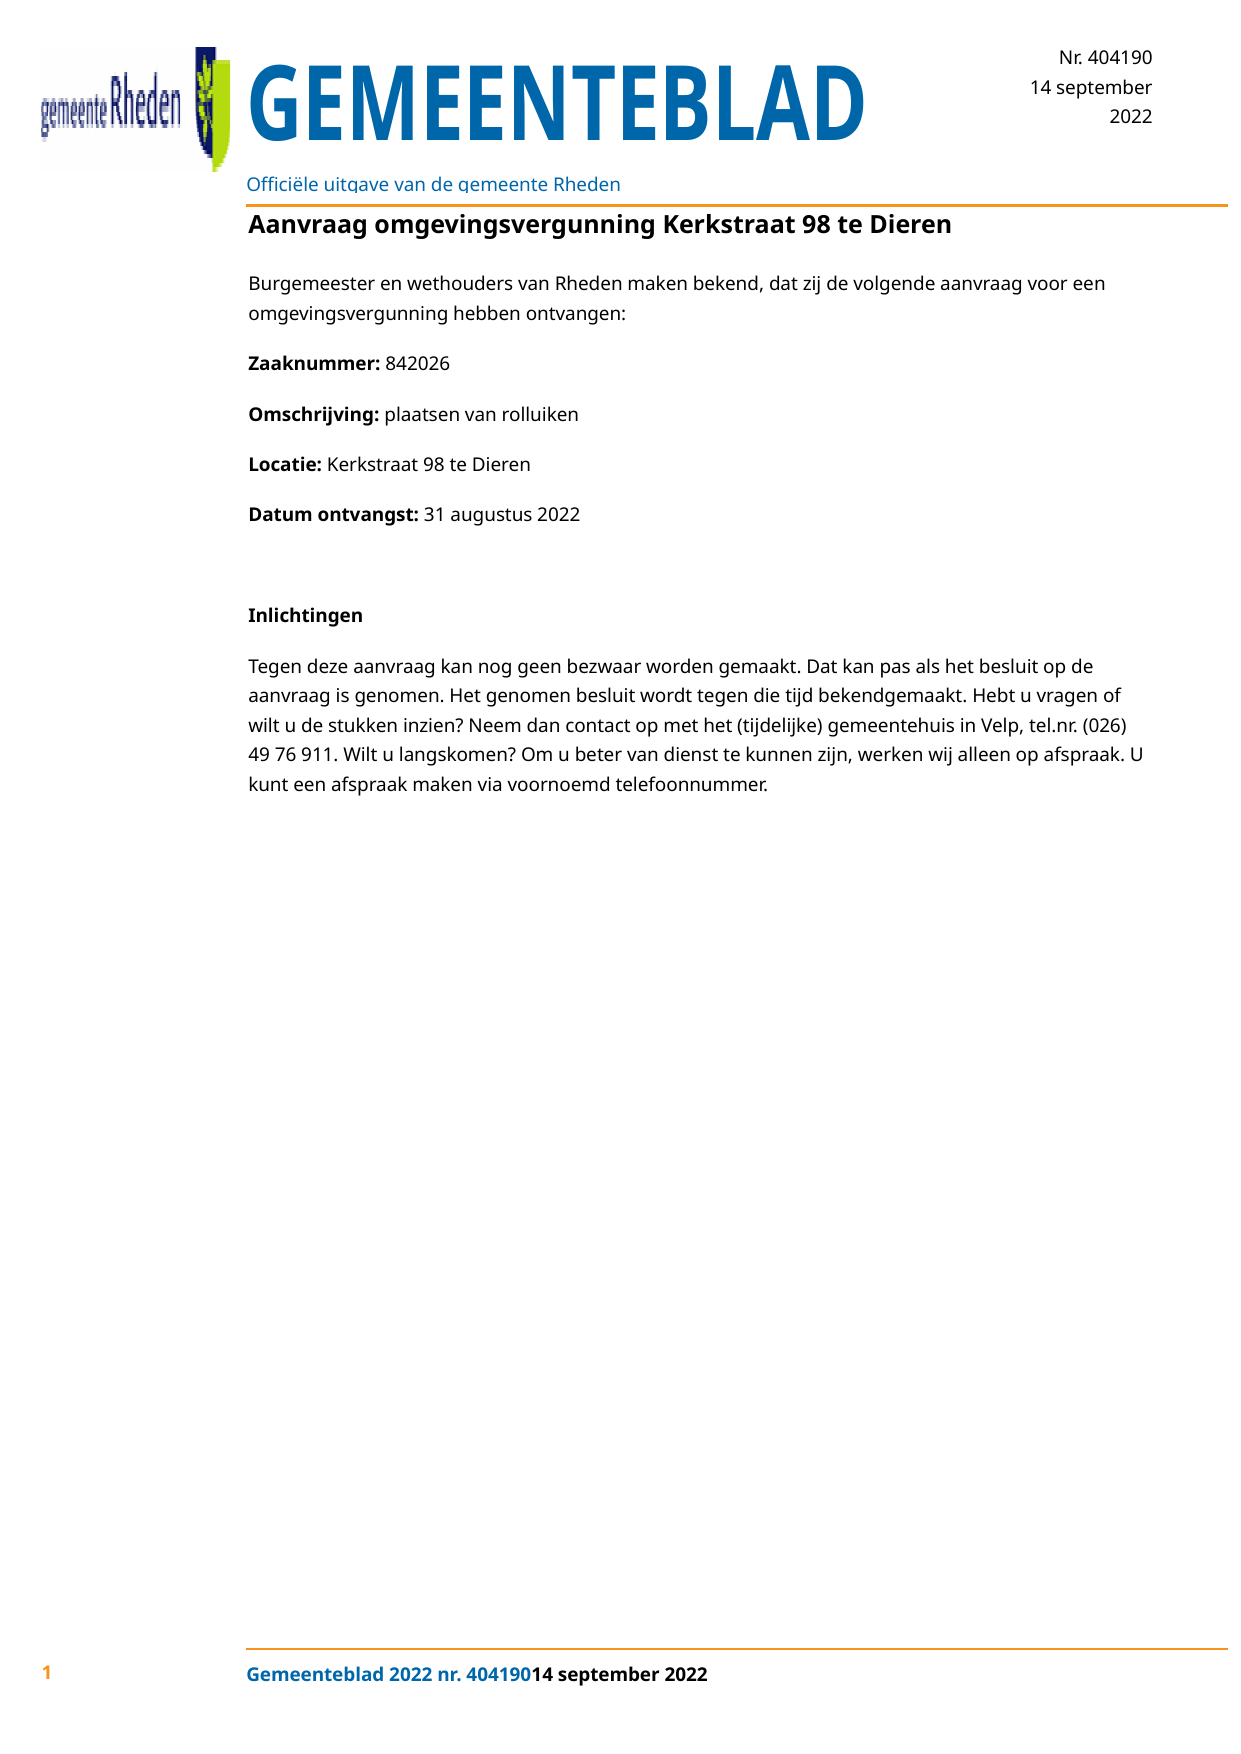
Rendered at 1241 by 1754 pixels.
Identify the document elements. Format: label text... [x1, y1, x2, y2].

picture [41, 47, 231, 172]
text Tegen deze aanvraag kan nog geen bezwaar worden gemaakt. Dat kan pas als het besluit op de aanvraag is genomen. Het genomen besluit wordt tegen die tijd bekendgemaakt. Hebt u vragen of wilt u de stukken inzien? Neem dan contact op met het (tijdelijke) gemeentehuis in Velp, tel.nr. (026) 49 76 911. Wilt u langskomen? Om u beter van dienst te kunnen zijn, werken wij alleen op afspraak. U kunt een afspraak maken via voornoemd telefoonnummer. [248, 653, 1152, 797]
text Datum ontvangst: 31 augustus 2022 [248, 502, 1152, 527]
text Inlichtingen [248, 602, 1152, 628]
text Aanvraag omgevingsvergunning Kerkstraat 98 te Dieren [248, 207, 1152, 241]
text Locatie: Kerkstraat 98 te Dieren [248, 451, 1152, 477]
text Burgemeester en wethouders van Rheden maken bekend, dat zij de volgende aanvraag voor een omgevingsvergunning hebben ontvangen: [248, 270, 1152, 326]
text Zaaknummer: 842026 [248, 350, 1152, 376]
text Omschrijving: plaatsen van rolluiken [248, 401, 1152, 426]
